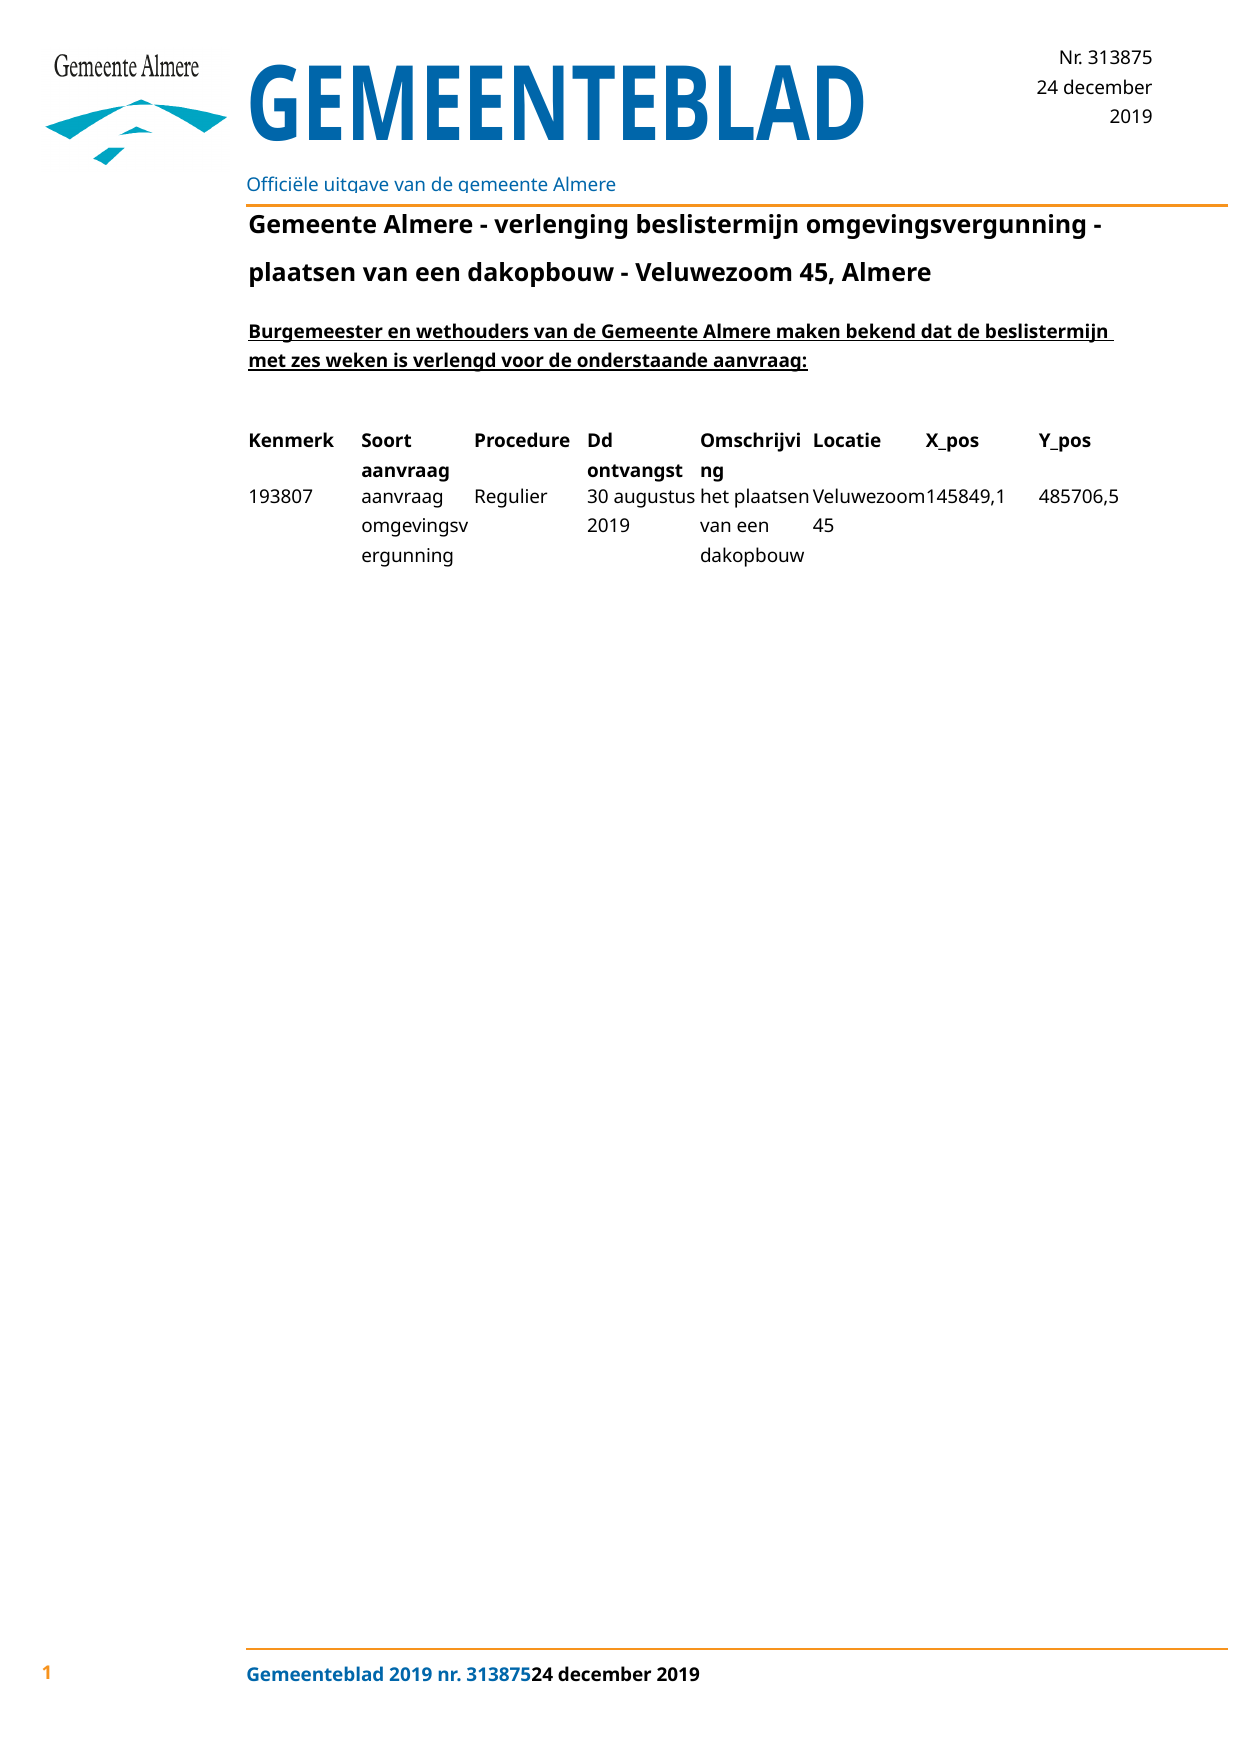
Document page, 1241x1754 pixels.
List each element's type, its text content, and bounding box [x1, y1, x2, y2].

table_cell 485706,5 [1039, 483, 1152, 568]
table_header Procedure [474, 428, 587, 483]
picture [41, 47, 231, 172]
table_header Kenmerk [248, 428, 361, 483]
table_header X_pos [926, 428, 1038, 483]
table_cell het plaatsen van een dakopbouw [700, 483, 813, 568]
table_header Y_pos [1039, 428, 1152, 483]
table_cell aanvraag omgevingsvergunning [361, 483, 474, 568]
table_cell Veluwezoom 45 [813, 483, 926, 568]
table_cell Regulier [474, 483, 587, 568]
table_cell 30 augustus 2019 [587, 483, 700, 568]
text Gemeente Almere - verlenging beslistermijn omgevingsvergunning - plaatsen van een dakopbouw - Veluwezoom 45, Almere [248, 207, 1152, 288]
table_cell 145849,1 [926, 483, 1038, 568]
text Burgemeester en wethouders van de Gemeente Almere maken bekend dat de beslistermijn met zes weken is verlengd voor de onderstaande aanvraag: [248, 318, 1152, 373]
table_cell 193807 [248, 483, 361, 568]
table_header Locatie [813, 428, 926, 483]
table_header Dd ontvangst [587, 428, 700, 483]
table_header Omschrijving [700, 428, 813, 483]
table_header Soort aanvraag [361, 428, 474, 483]
